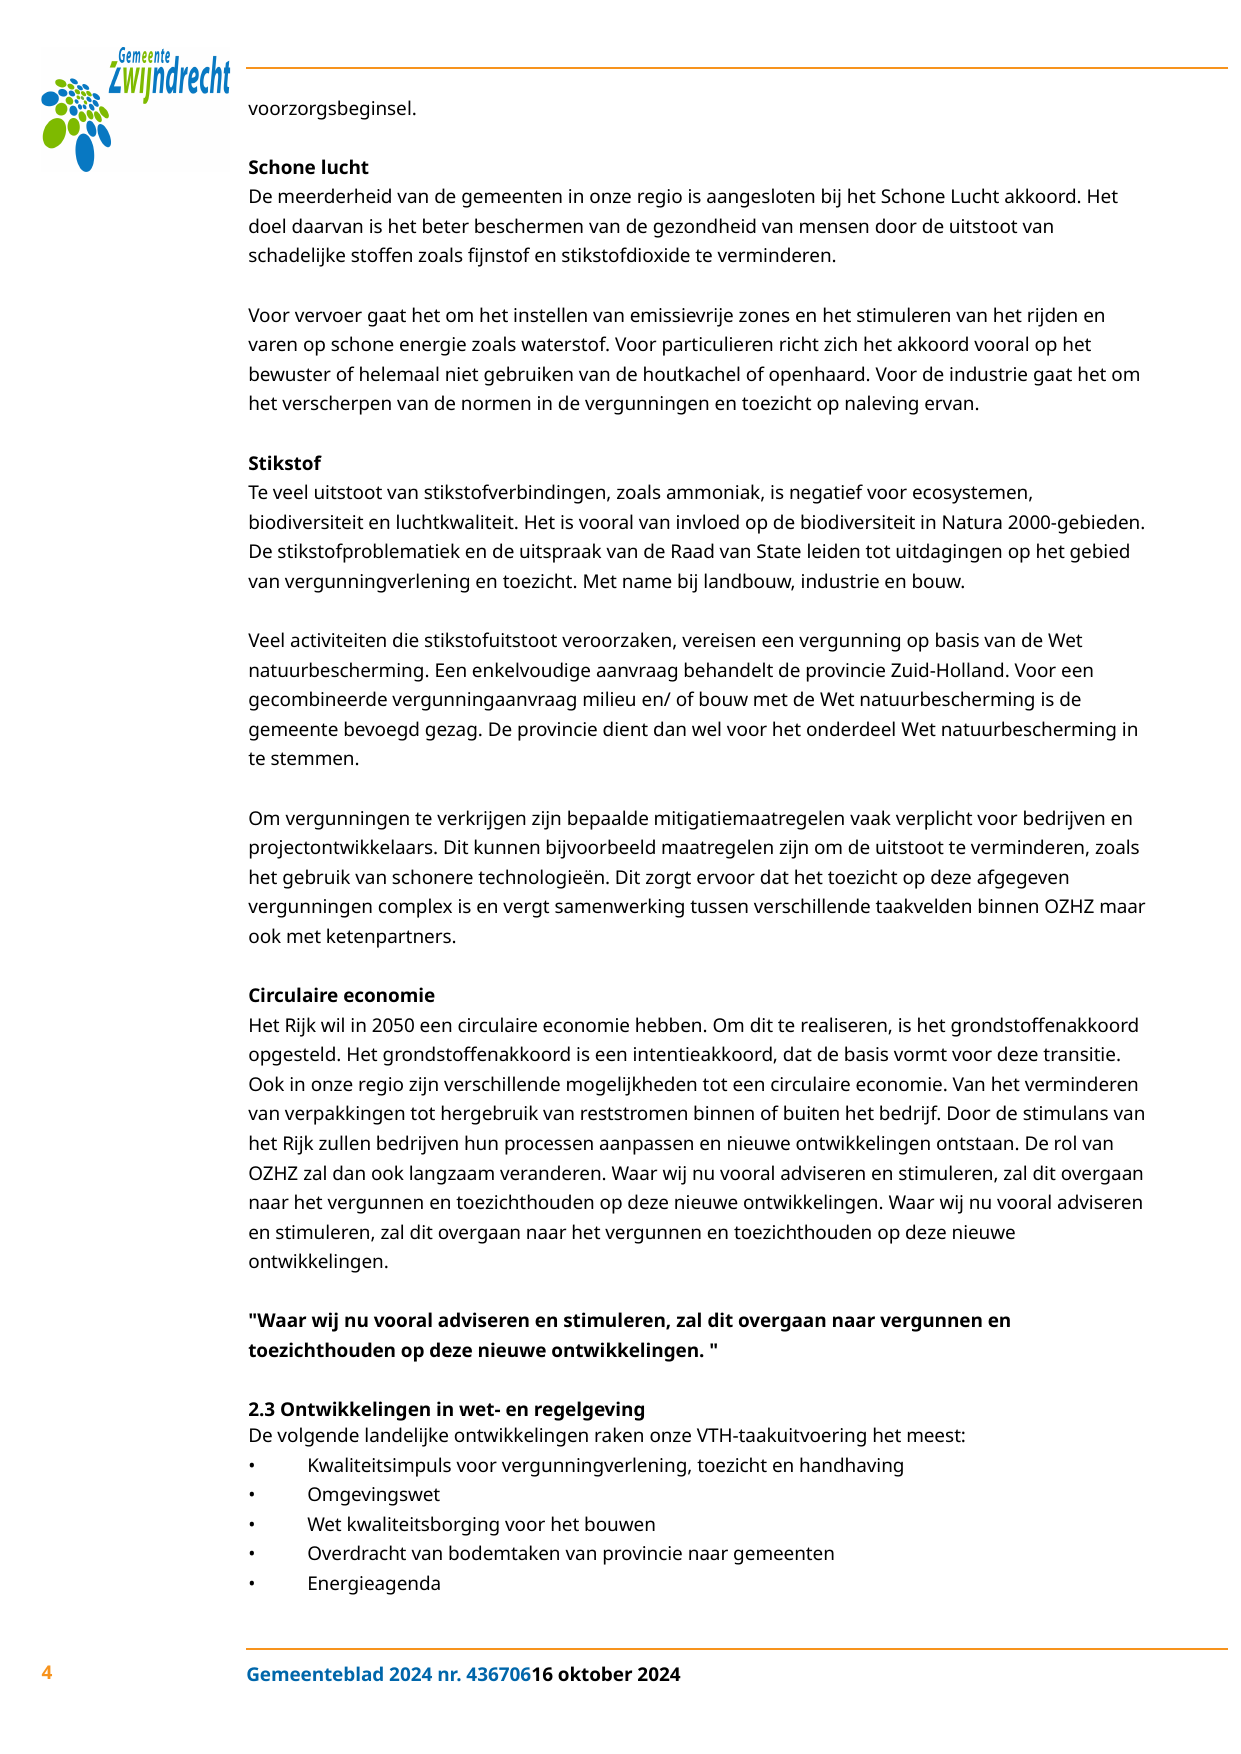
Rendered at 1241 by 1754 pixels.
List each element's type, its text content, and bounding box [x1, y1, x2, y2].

text De meerderheid van de gemeenten in onze regio is aangesloten bij het Schone Lucht akkoord. Het doel daarvan is het beter beschermen van de gezondheid van mensen door de uitstoot van schadelijke stoffen zoals fijnstof en stikstofdioxide te verminderen. [248, 183, 1152, 268]
text Om vergunningen te verkrijgen zijn bepaalde mitigatiemaatregelen vaak verplicht voor bedrijven en projectontwikkelaars. Dit kunnen bijvoorbeeld maatregelen zijn om de uitstoot te verminderen, zoals het gebruik van schonere technologieën. Dit zorgt ervoor dat het toezicht op deze afgegeven vergunningen complex is en vergt samenwerking tussen verschillende taakvelden binnen OZHZ maar ook met ketenpartners. [248, 805, 1152, 949]
picture [41, 47, 231, 172]
list Overdracht van bodemtaken van provincie naar gemeenten [248, 1541, 1152, 1566]
text "Waar wij nu vooral adviseren en stimuleren, zal dit overgaan naar vergunnen en toezichthouden op deze nieuwe ontwikkelingen. " [248, 1308, 1152, 1363]
text Te veel uitstoot van stikstofverbindingen, zoals ammoniak, is negatief voor ecosystemen, biodiversiteit en luchtkwaliteit. Het is vooral van invloed op de biodiversiteit in Natura 2000-gebieden. De stikstofproblematiek en de uitspraak van de Raad van State leiden tot uitdagingen op het gebied van vergunningverlening en toezicht. Met name bij landbouw, industrie en bouw. [248, 479, 1152, 594]
text Veel activiteiten die stikstofuitstoot veroorzaken, vereisen een vergunning op basis van de Wet natuurbescherming. Een enkelvoudige aanvraag behandelt de provincie Zuid-Holland. Voor een gecombineerde vergunningaanvraag milieu en/ of bouw met de Wet natuurbescherming is de gemeente bevoegd gezag. De provincie dient dan wel voor het onderdeel Wet natuurbescherming in te stemmen. [248, 627, 1152, 771]
text Het Rijk wil in 2050 een circulaire economie hebben. Om dit te realiseren, is het grondstoffenakkoord opgesteld. Het grondstoffenakkoord is een intentieakkoord, dat de basis vormt voor deze transitie. Ook in onze regio zijn verschillende mogelijkheden tot een circulaire economie. Van het verminderen van verpakkingen tot hergebruik van reststromen binnen of buiten het bedrijf. Door de stimulans van het Rijk zullen bedrijven hun processen aanpassen en nieuwe ontwikkelingen ontstaan. De rol van OZHZ zal dan ook langzaam veranderen. Waar wij nu vooral adviseren en stimuleren, zal dit overgaan naar het vergunnen en toezichthouden op deze nieuwe ontwikkelingen. Waar wij nu vooral adviseren en stimuleren, zal dit overgaan naar het vergunnen en toezichthouden op deze nieuwe ontwikkelingen. [248, 1012, 1152, 1274]
text 2.3 Ontwikkelingen in wet- en regelgeving [248, 1396, 1152, 1422]
text Circulaire economie [248, 982, 1152, 1008]
list Wet kwaliteitsborging voor het bouwen [248, 1511, 1152, 1537]
text De volgende landelijke ontwikkelingen raken onze VTH-taakuitvoering het meest: [248, 1422, 1152, 1448]
text voorzorgsbeginsel. [248, 95, 1152, 121]
list Omgevingswet [248, 1481, 1152, 1507]
text Stikstof [248, 450, 1152, 476]
list Energieagenda [248, 1570, 1152, 1596]
text Voor vervoer gaat het om het instellen van emissievrije zones en het stimuleren van het rijden en varen op schone energie zoals waterstof. Voor particulieren richt zich het akkoord vooral op het bewuster of helemaal niet gebruiken van de houtkachel of openhaard. Voor de industrie gaat het om het verscherpen van de normen in de vergunningen en toezicht op naleving ervan. [248, 302, 1152, 416]
list Kwaliteitsimpuls voor vergunningverlening, toezicht en handhaving [248, 1452, 1152, 1477]
text Schone lucht [248, 154, 1152, 180]
